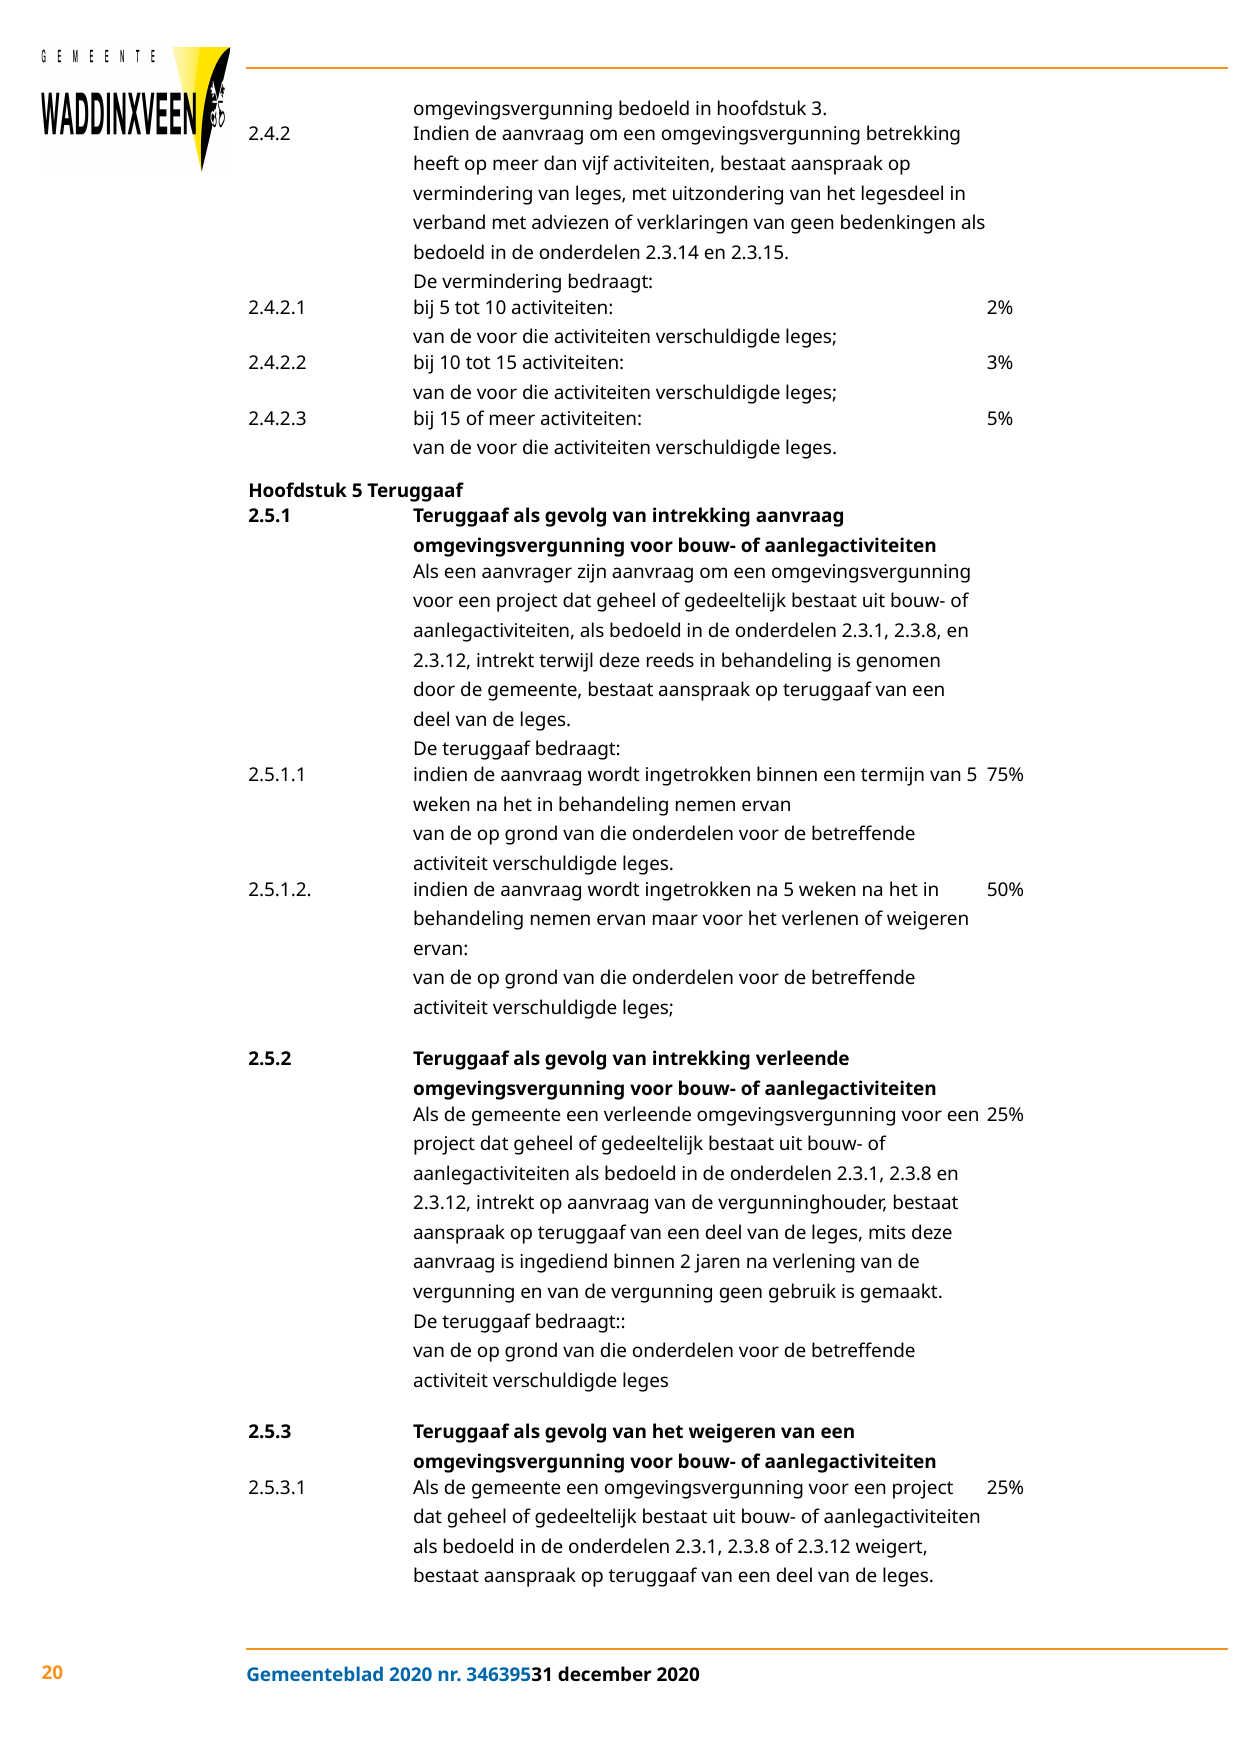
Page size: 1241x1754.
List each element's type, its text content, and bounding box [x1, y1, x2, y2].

table_cell Teruggaaf als gevolg van het weigeren van een omgevingsvergunning voor bouw- of aanlegactiviteiten [413, 1419, 987, 1474]
table_cell [987, 1046, 1152, 1101]
table_cell 2.4.2 [248, 121, 413, 294]
table_cell [413, 1393, 987, 1418]
table_cell indien de aanvraag wordt ingetrokken na 5 weken na het in behandeling nemen ervan maar voor het verlenen of weigeren ervan: van de op grond van die onderdelen voor de betreffende activiteit verschuldigde leges; [413, 876, 987, 1020]
table_header omgevingsvergunning bedoeld in hoofdstuk 3. [413, 95, 987, 121]
table_cell Teruggaaf als gevolg van intrekking verleende omgevingsvergunning voor bouw- of aanlegactiviteiten [413, 1046, 987, 1101]
table_cell [248, 1393, 413, 1418]
table_cell [248, 1101, 413, 1393]
table_cell 2.4.2.3 [248, 405, 413, 460]
table_cell 2.5.3 [248, 1419, 413, 1474]
table_cell 5% [987, 405, 1152, 460]
table_header [987, 503, 1152, 558]
table_cell 2% [987, 294, 1152, 349]
table_cell [413, 1020, 987, 1046]
table_header [987, 95, 1152, 121]
table_cell [987, 1020, 1152, 1046]
table_header 2.5.1 [248, 503, 413, 558]
table_cell [248, 558, 413, 761]
text Hoofdstuk 5 Teruggaaf [248, 477, 1152, 503]
table_cell Indien de aanvraag om een omgevingsvergunning betrekking heeft op meer dan vijf activiteiten, bestaat aanspraak op vermindering van leges, met uitzondering van het legesdeel in verband met adviezen of verklaringen van geen bedenkingen als bedoeld in de onderdelen 2.3.14 en 2.3.15. De vermindering bedraagt: [413, 121, 987, 294]
table_cell [248, 1020, 413, 1046]
table_cell bij 10 tot 15 activiteiten: van de voor die activiteiten verschuldigde leges; [413, 350, 987, 405]
table_cell indien de aanvraag wordt ingetrokken binnen een termijn van 5 weken na het in behandeling nemen ervan van de op grond van die onderdelen voor de betreffende activiteit verschuldigde leges. [413, 761, 987, 876]
table_cell 25% [987, 1474, 1152, 1588]
table_cell [987, 1393, 1152, 1418]
table_cell 2.5.3.1 [248, 1474, 413, 1588]
table_cell 75% [987, 761, 1152, 876]
table_cell 50% [987, 876, 1152, 1020]
picture [41, 47, 231, 172]
table_cell Als een aanvrager zijn aanvraag om een omgevingsvergunning voor een project dat geheel of gedeeltelijk bestaat uit bouw- of aanlegactiviteiten, als bedoeld in de onderdelen 2.3.1, 2.3.8, en 2.3.12, intrekt terwijl deze reeds in behandeling is genomen door de gemeente, bestaat aanspraak op teruggaaf van een deel van de leges. De teruggaaf bedraagt: [413, 558, 987, 761]
table_cell bij 5 tot 10 activiteiten: van de voor die activiteiten verschuldigde leges; [413, 294, 987, 349]
table_cell [987, 1419, 1152, 1474]
table_cell 2.5.2 [248, 1046, 413, 1101]
table_cell 2.5.1.2. [248, 876, 413, 1020]
table_cell [987, 121, 1152, 294]
table_cell 3% [987, 350, 1152, 405]
table_cell 2.5.1.1 [248, 761, 413, 876]
table_cell [987, 558, 1152, 761]
table_cell Als de gemeente een verleende omgevingsvergunning voor een project dat geheel of gedeeltelijk bestaat uit bouw- of aanlegactiviteiten als bedoeld in de onderdelen 2.3.1, 2.3.8 en 2.3.12, intrekt op aanvraag van de vergunninghouder, bestaat aanspraak op teruggaaf van een deel van de leges, mits deze aanvraag is ingediend binnen 2 jaren na verlening van de vergunning en van de vergunning geen gebruik is gemaakt. De teruggaaf bedraagt:: van de op grond van die onderdelen voor de betreffende activiteit verschuldigde leges [413, 1101, 987, 1393]
table_cell 25% [987, 1101, 1152, 1393]
table_cell Als de gemeente een omgevingsvergunning voor een project dat geheel of gedeeltelijk bestaat uit bouw- of aanlegactiviteiten als bedoeld in de onderdelen 2.3.1, 2.3.8 of 2.3.12 weigert, bestaat aanspraak op teruggaaf van een deel van de leges. [413, 1474, 987, 1588]
table_cell 2.4.2.1 [248, 294, 413, 349]
table_cell 2.4.2.2 [248, 350, 413, 405]
table_header [248, 95, 413, 121]
table_cell bij 15 of meer activiteiten: van de voor die activiteiten verschuldigde leges. [413, 405, 987, 460]
table_header Teruggaaf als gevolg van intrekking aanvraag omgevingsvergunning voor bouw- of aanlegactiviteiten [413, 503, 987, 558]
